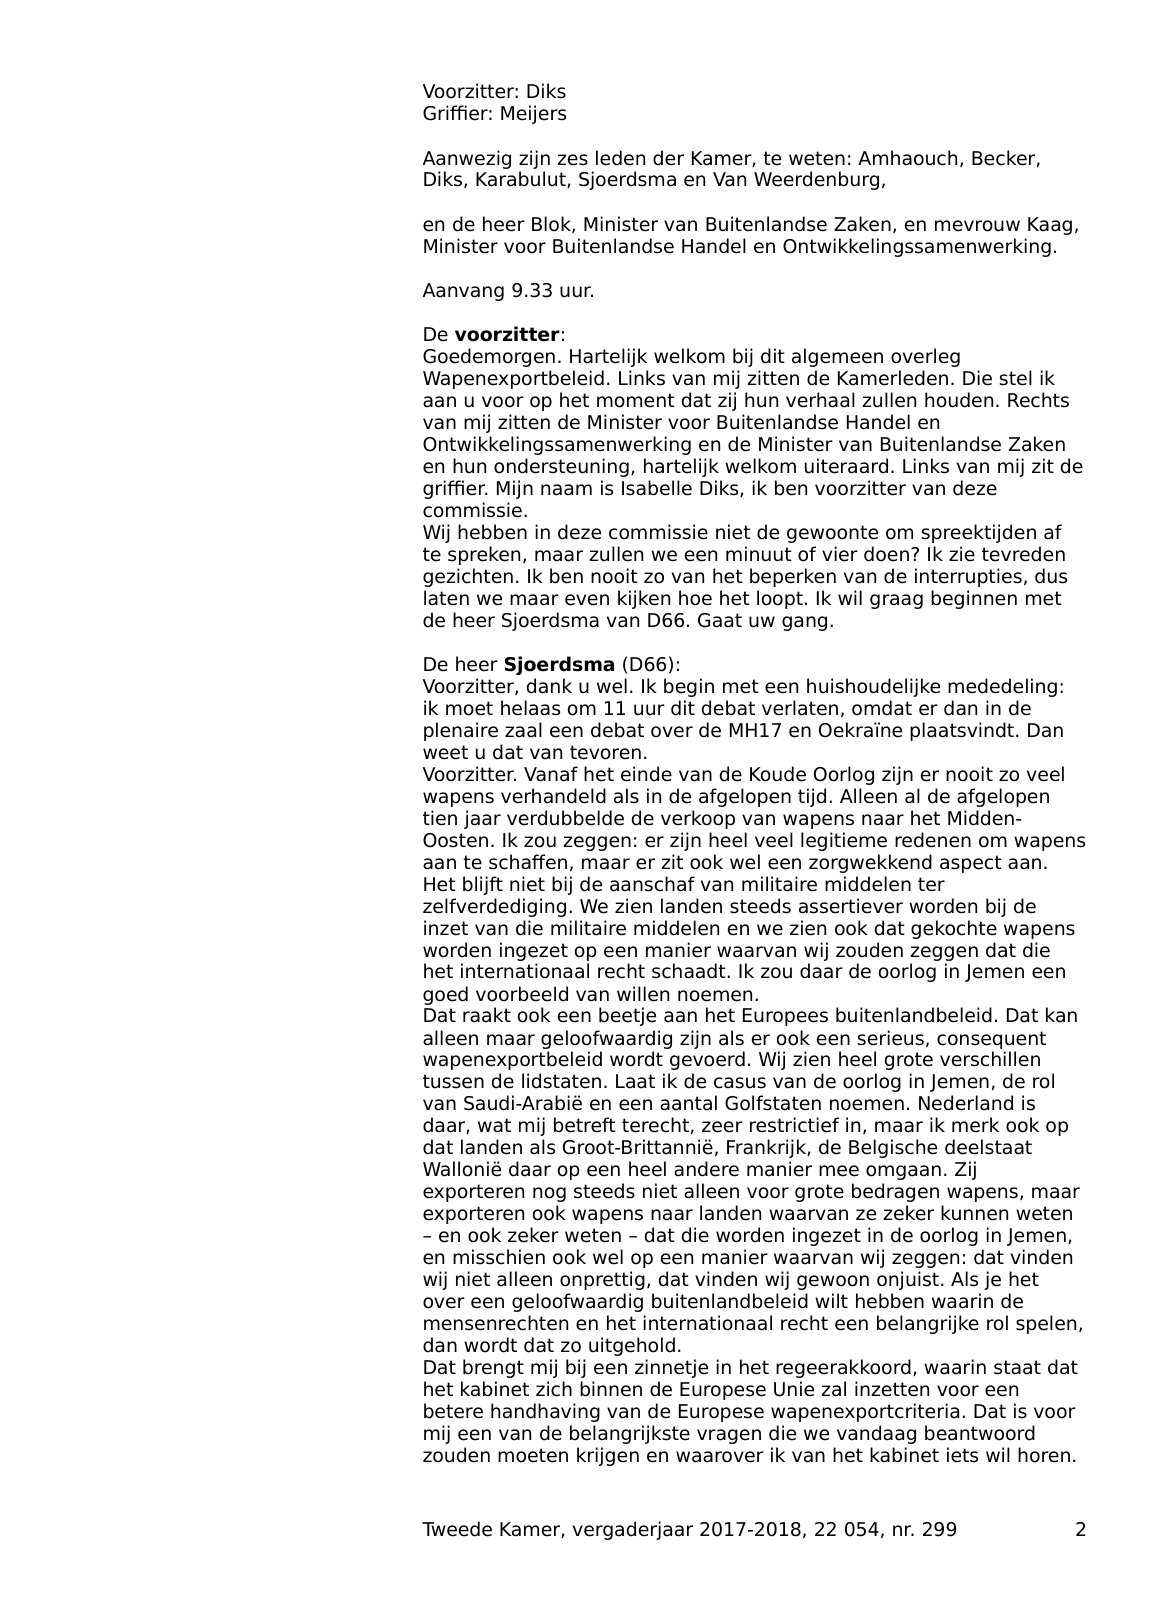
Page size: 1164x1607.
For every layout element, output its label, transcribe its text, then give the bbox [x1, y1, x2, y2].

text en de heer Blok, Minister van Buitenlandse Zaken, en mevrouw Kaag, Minister voor Buitenlandse Handel en Ontwikkelingssamenwerking. [422, 213, 1087, 257]
text De heer Sjoerdsma (D66): [422, 654, 1087, 676]
text Aanvang 9.33 uur. [422, 280, 1087, 302]
text Dat brengt mij bij een zinnetje in het regeerakkoord, waarin staat dat het kabinet zich binnen de Europese Unie zal inzetten voor een betere handhaving van de Europese wapenexportcriteria. Dat is voor mij een van de belangrijkste vragen die we vandaag beantwoord zouden moeten krijgen en waarover ik van het kabinet iets wil horen. [422, 1357, 1087, 1467]
text Griffier: Meijers [422, 103, 1087, 125]
text Voorzitter, dank u wel. Ik begin met een huishoudelijke mededeling: ik moet helaas om 11 uur dit debat verlaten, omdat er dan in de plenaire zaal een debat over de MH17 en Oekraïne plaatsvindt. Dan weet u dat van tevoren. [422, 676, 1087, 764]
text De voorzitter: [422, 324, 1087, 346]
text Goedemorgen. Hartelijk welkom bij dit algemeen overleg Wapenexportbeleid. Links van mij zitten de Kamerleden. Die stel ik aan u voor op het moment dat zij hun verhaal zullen houden. Rechts van mij zitten de Minister voor Buitenlandse Handel en Ontwikkelingssamenwerking en de Minister van Buitenlandse Zaken en hun ondersteuning, hartelijk welkom uiteraard. Links van mij zit de griffier. Mijn naam is Isabelle Diks, ik ben voorzitter van deze commissie. [422, 346, 1087, 522]
text Wij hebben in deze commissie niet de gewoonte om spreektijden af te spreken, maar zullen we een minuut of vier doen? Ik zie tevreden gezichten. Ik ben nooit zo van het beperken van de interrupties, dus laten we maar even kijken hoe het loopt. Ik wil graag beginnen met de heer Sjoerdsma van D66. Gaat uw gang. [422, 522, 1087, 632]
text Aanwezig zijn zes leden der Kamer, te weten: Amhaouch, Becker, Diks, Karabulut, Sjoerdsma en Van Weerdenburg, [422, 147, 1087, 191]
text Voorzitter. Vanaf het einde van de Koude Oorlog zijn er nooit zo veel wapens verhandeld als in de afgelopen tijd. Alleen al de afgelopen tien jaar verdubbelde de verkoop van wapens naar het Midden-Oosten. Ik zou zeggen: er zijn heel veel legitieme redenen om wapens aan te schaffen, maar er zit ook wel een zorgwekkend aspect aan. Het blijft niet bij de aanschaf van militaire middelen ter zelfverdediging. We zien landen steeds assertiever worden bij de inzet van die militaire middelen en we zien ook dat gekochte wapens worden ingezet op een manier waarvan wij zouden zeggen dat die het internationaal recht schaadt. Ik zou daar de oorlog in Jemen een goed voorbeeld van willen noemen. [422, 764, 1087, 1005]
text Dat raakt ook een beetje aan het Europees buitenlandbeleid. Dat kan alleen maar geloofwaardig zijn als er ook een serieus, consequent wapenexportbeleid wordt gevoerd. Wij zien heel grote verschillen tussen de lidstaten. Laat ik de casus van de oorlog in Jemen, de rol van Saudi-Arabië en een aantal Golfstaten noemen. Nederland is daar, wat mij betreft terecht, zeer restrictief in, maar ik merk ook op dat landen als Groot-Brittannië, Frankrijk, de Belgische deelstaat Wallonië daar op een heel andere manier mee omgaan. Zij exporteren nog steeds niet alleen voor grote bedragen wapens, maar exporteren ook wapens naar landen waarvan ze zeker kunnen weten – en ook zeker weten – dat die worden ingezet in de oorlog in Jemen, en misschien ook wel op een manier waarvan wij zeggen: dat vinden wij niet alleen onprettig, dat vinden wij gewoon onjuist. Als je het over een geloofwaardig buitenlandbeleid wilt hebben waarin de mensenrechten en het internationaal recht een belangrijke rol spelen, dan wordt dat zo uitgehold. [422, 1005, 1087, 1357]
text Voorzitter: Diks [422, 81, 1087, 103]
